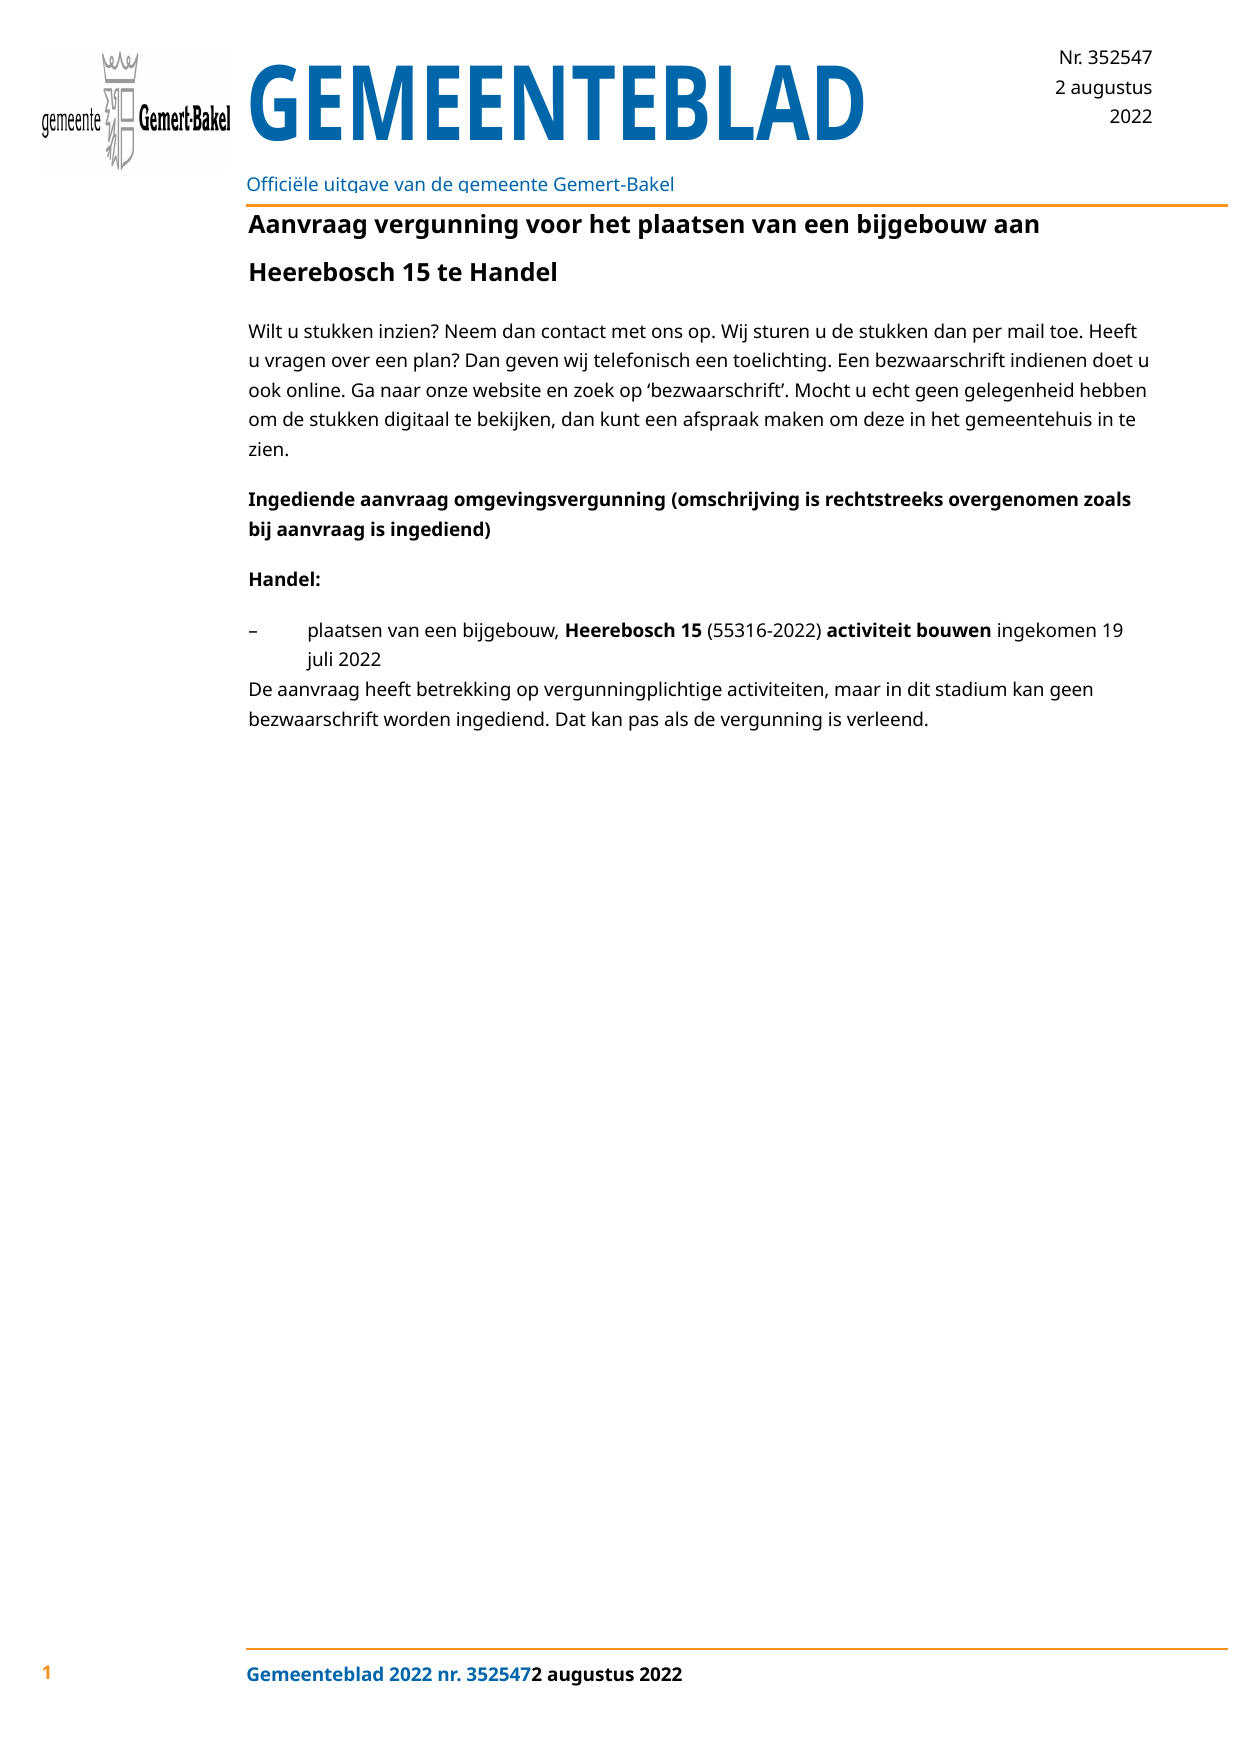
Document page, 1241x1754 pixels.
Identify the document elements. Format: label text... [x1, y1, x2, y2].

text Wilt u stukken inzien? Neem dan contact met ons op. Wij sturen u de stukken dan per mail toe. Heeft u vragen over een plan? Dan geven wij telefonisch een toelichting. Een bezwaarschrift indienen doet u ook online. Ga naar onze website en zoek op ‘bezwaarschrift’. Mocht u echt geen gelegenheid hebben om de stukken digitaal te bekijken, dan kunt een afspraak maken om deze in het gemeentehuis in te zien. [248, 318, 1152, 462]
text Handel: [248, 567, 1152, 592]
text Aanvraag vergunning voor het plaatsen van een bijgebouw aan Heerebosch 15 te Handel [248, 207, 1152, 288]
picture [41, 47, 231, 172]
text De aanvraag heeft betrekking op vergunningplichtige activiteiten, maar in dit stadium kan geen bezwaarschrift worden ingediend. Dat kan pas als de vergunning is verleend. [248, 676, 1152, 732]
text Ingediende aanvraag omgevingsvergunning (omschrijving is rechtstreeks overgenomen zoals bij aanvraag is ingediend) [248, 487, 1152, 542]
list plaatsen van een bijgebouw, Heerebosch 15 (55316-2022) activiteit bouwen ingekomen 19 juli 2022 [248, 617, 1152, 672]
